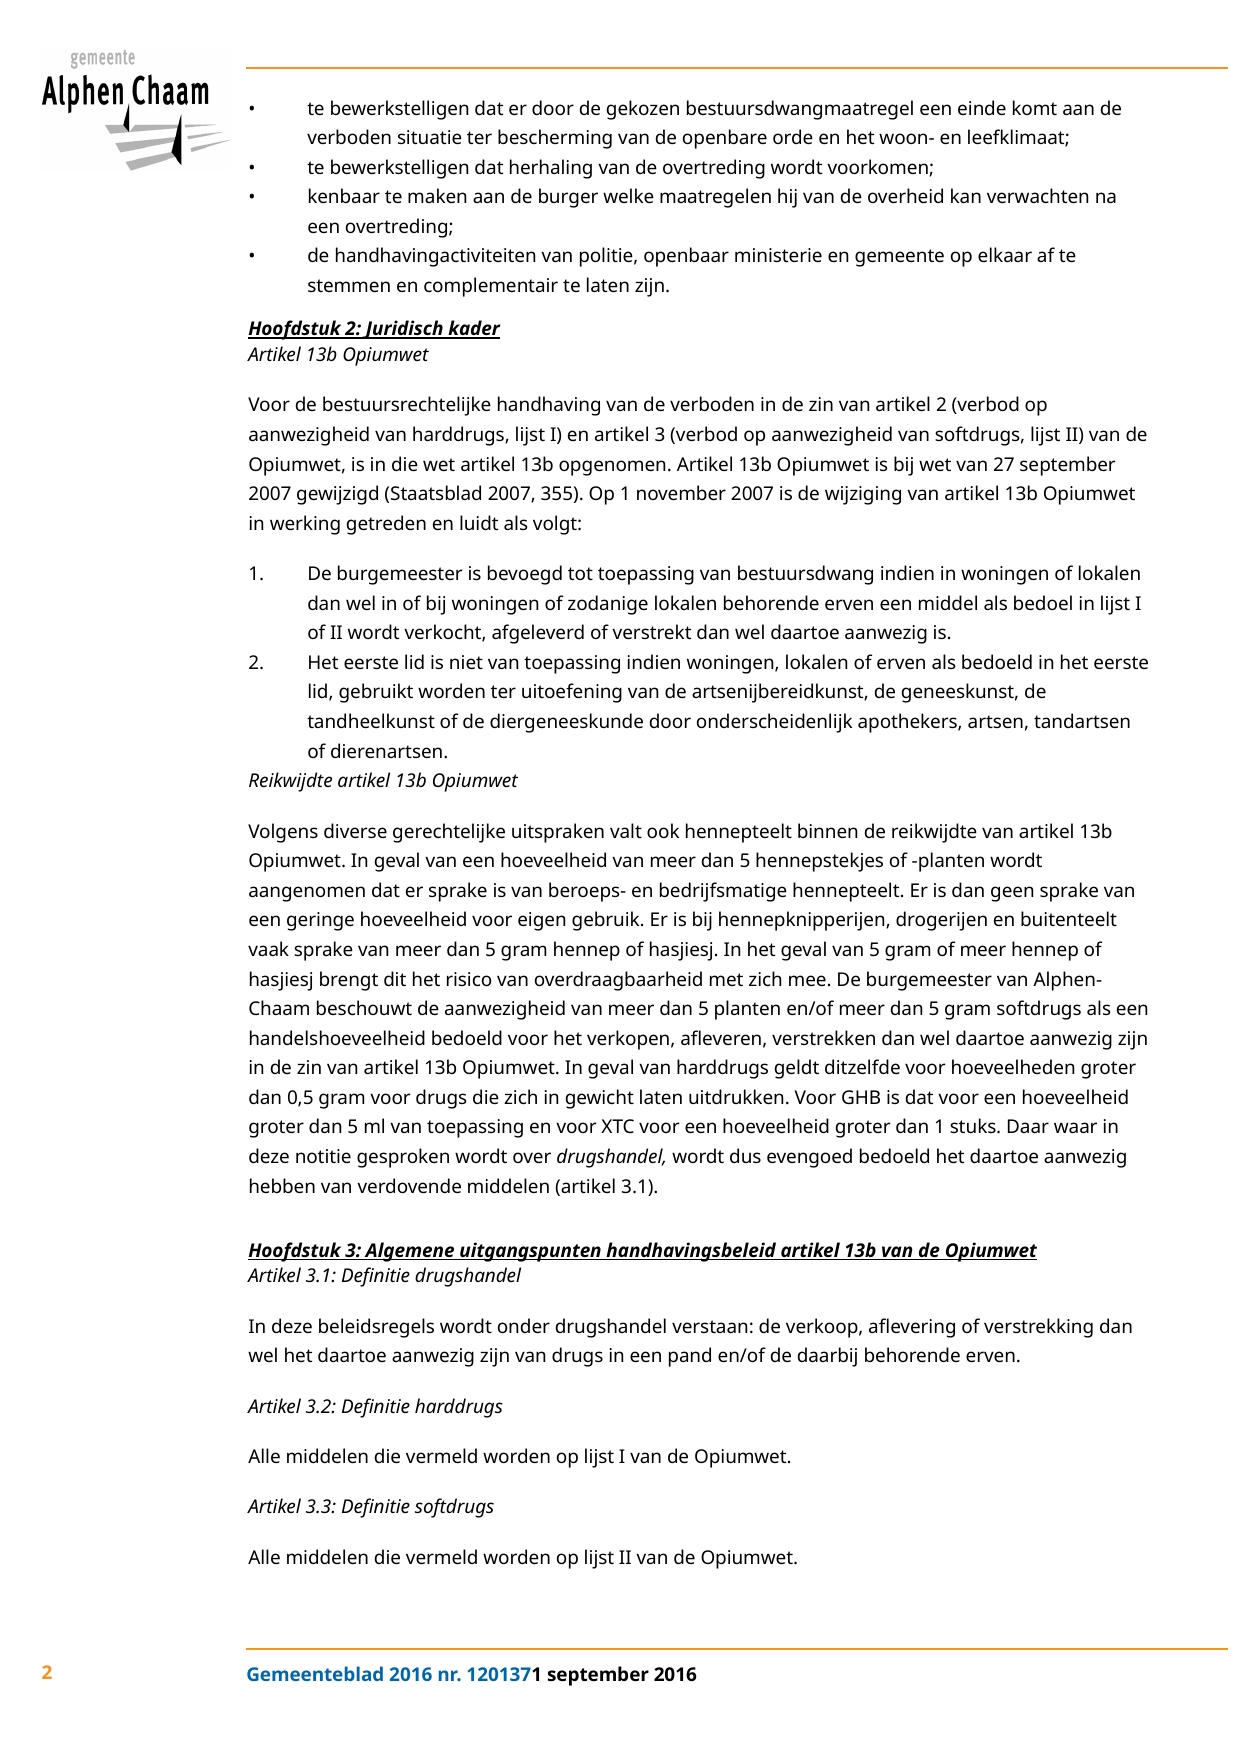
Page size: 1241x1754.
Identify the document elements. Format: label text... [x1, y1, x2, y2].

text Artikel 13b Opiumwet [248, 341, 1152, 367]
text Alle middelen die vermeld worden op lijst II van de Opiumwet. [248, 1544, 1152, 1570]
text Artikel 3.1: Definitie drugshandel [248, 1262, 1152, 1288]
list De burgemeester is bevoegd tot toepassing van bestuursdwang indien in woningen of lokalen dan wel in of bij woningen of zodanige lokalen behorende erven een middel als bedoel in lijst I of II wordt verkocht, afgeleverd of verstrekt dan wel daartoe aanwezig is. [248, 560, 1152, 645]
text Artikel 3.3: Definitie softdrugs [248, 1494, 1152, 1519]
list Het eerste lid is niet van toepassing indien woningen, lokalen of erven als bedoeld in het eerste lid, gebruikt worden ter uitoefening van de artsenijbereidkunst, de geneeskunst, de tandheelkunst of de diergeneeskunde door onderscheidenlijk apothekers, artsen, tandartsen of dierenartsen. [248, 649, 1152, 763]
list te bewerkstelligen dat herhaling van de overtreding wordt voorkomen; [248, 154, 1152, 180]
text Volgens diverse gerechtelijke uitspraken valt ook hennepteelt binnen de reikwijdte van artikel 13b Opiumwet. In geval van een hoeveelheid van meer dan 5 hennepstekjes of -planten wordt aangenomen dat er sprake is van beroeps- en bedrijfsmatige hennepteelt. Er is dan geen sprake van een geringe hoeveelheid voor eigen gebruik. Er is bij hennepknipperijen, drogerijen en buitenteelt vaak sprake van meer dan 5 gram hennep of hasjiesj. In het geval van 5 gram of meer hennep of hasjiesj brengt dit het risico van overdraagbaarheid met zich mee. De burgemeester van Alphen-Chaam beschouwt de aanwezigheid van meer dan 5 planten en/of meer dan 5 gram softdrugs als een handelshoeveelheid bedoeld voor het verkopen, afleveren, verstrekken dan wel daartoe aanwezig zijn in de zin van artikel 13b Opiumwet. In geval van harddrugs geldt ditzelfde voor hoeveelheden groter dan 0,5 gram voor drugs die zich in gewicht laten uitdrukken. Voor GHB is dat voor een hoeveelheid groter dan 5 ml van toepassing en voor XTC voor een hoeveelheid groter dan 1 stuks. Daar waar in deze notitie gesproken wordt over drugshandel, wordt dus evengoed bedoeld het daartoe aanwezig hebben van verdovende middelen (artikel 3.1). [248, 818, 1152, 1198]
text Voor de bestuursrechtelijke handhaving van de verboden in de zin van artikel 2 (verbod op aanwezigheid van harddrugs, lijst I) en artikel 3 (verbod op aanwezigheid van softdrugs, lijst II) van de Opiumwet, is in die wet artikel 13b opgenomen. Artikel 13b Opiumwet is bij wet van 27 september 2007 gewijzigd (Staatsblad 2007, 355). Op 1 november 2007 is de wijziging van artikel 13b Opiumwet in werking getreden en luidt als volgt: [248, 392, 1152, 536]
text Reikwijdte artikel 13b Opiumwet [248, 767, 1152, 793]
text Alle middelen die vermeld worden op lijst I van de Opiumwet. [248, 1443, 1152, 1469]
list de handhavingactiviteiten van politie, openbaar ministerie en gemeente op elkaar af te stemmen en complementair te laten zijn. [248, 243, 1152, 298]
list te bewerkstelligen dat er door de gekozen bestuursdwangmaatregel een einde komt aan de verboden situatie ter bescherming van de openbare orde en het woon- en leefklimaat; [248, 95, 1152, 150]
text Hoofdstuk 3: Algemene uitgangspunten handhavingsbeleid artikel 13b van de Opiumwet [248, 1237, 1152, 1262]
picture [41, 47, 231, 172]
text In deze beleidsregels wordt onder drugshandel verstaan: de verkoop, aflevering of verstrekking dan wel het daartoe aanwezig zijn van drugs in een pand en/of de daarbij behorende erven. [248, 1313, 1152, 1368]
text Hoofdstuk 2: Juridisch kader [248, 315, 1152, 341]
text Artikel 3.2: Definitie harddrugs [248, 1393, 1152, 1419]
list kenbaar te maken aan de burger welke maatregelen hij van de overheid kan verwachten na een overtreding; [248, 183, 1152, 239]
